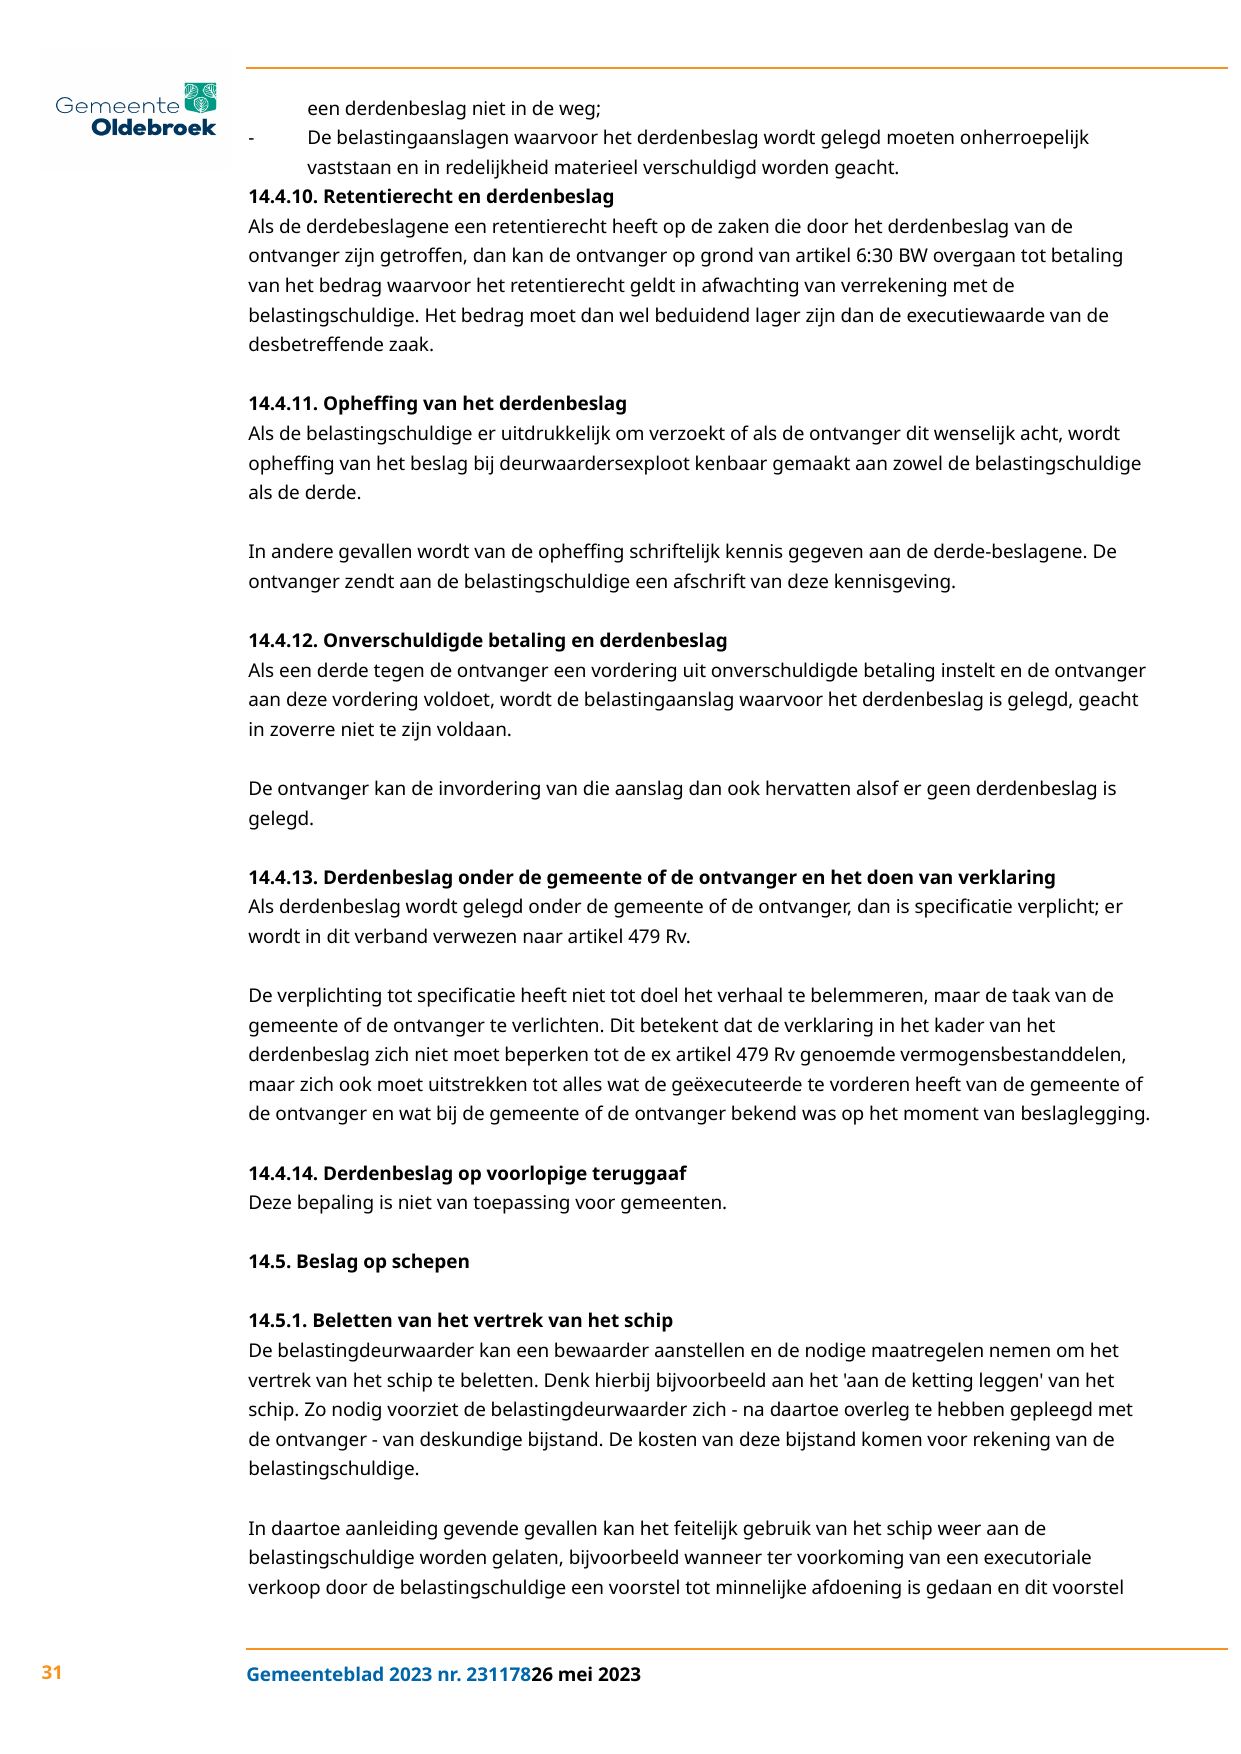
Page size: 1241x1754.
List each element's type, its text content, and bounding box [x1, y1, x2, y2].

text Als de derdebeslagene een retentierecht heeft op de zaken die door het derdenbeslag van de ontvanger zijn getroffen, dan kan de ontvanger op grond van artikel 6:30 BW overgaan tot betaling van het bedrag waarvoor het retentierecht geldt in afwachting van verrekening met de belastingschuldige. Het bedrag moet dan wel beduidend lager zijn dan de executiewaarde van de desbetreffende zaak. [248, 213, 1152, 357]
text In andere gevallen wordt van de opheffing schriftelijk kennis gegeven aan de derde-beslagene. De ontvanger zendt aan de belastingschuldige een afschrift van deze kennisgeving. [248, 538, 1152, 594]
text 14.4.11. Opheffing van het derdenbeslag [248, 391, 1152, 416]
list een derdenbeslag niet in de weg; [248, 95, 1152, 121]
text 14.5.1. Beletten van het vertrek van het schip [248, 1308, 1152, 1333]
text 14.4.10. Retentierecht en derdenbeslag [248, 183, 1152, 209]
text De ontvanger kan de invordering van die aanslag dan ook hervatten alsof er geen derdenbeslag is gelegd. [248, 775, 1152, 831]
text Als derdenbeslag wordt gelegd onder de gemeente of de ontvanger, dan is specificatie verplicht; er wordt in dit verband verwezen naar artikel 479 Rv. [248, 893, 1152, 949]
text Deze bepaling is niet van toepassing voor gemeenten. [248, 1189, 1152, 1215]
text 14.4.14. Derdenbeslag op voorlopige teruggaaf [248, 1160, 1152, 1186]
list De belastingaanslagen waarvoor het derdenbeslag wordt gelegd moeten onherroepelijk vaststaan en in redelijkheid materieel verschuldigd worden geacht. [248, 124, 1152, 180]
text 14.5. Beslag op schepen [248, 1248, 1152, 1274]
text De belastingdeurwaarder kan een bewaarder aanstellen en de nodige maatregelen nemen om het vertrek van het schip te beletten. Denk hierbij bijvoorbeeld aan het 'aan de ketting leggen' van het schip. Zo nodig voorziet de belastingdeurwaarder zich - na daartoe overleg te hebben gepleegd met de ontvanger - van deskundige bijstand. De kosten van deze bijstand komen voor rekening van de belastingschuldige. [248, 1337, 1152, 1481]
text In daartoe aanleiding gevende gevallen kan het feitelijk gebruik van het schip weer aan de belastingschuldige worden gelaten, bijvoorbeeld wanneer ter voorkoming van een executoriale verkoop door de belastingschuldige een voorstel tot minnelijke afdoening is gedaan en dit voorstel [248, 1515, 1152, 1600]
picture [41, 47, 231, 172]
text 14.4.13. Derdenbeslag onder de gemeente of de ontvanger en het doen van verklaring [248, 864, 1152, 890]
text 14.4.12. Onverschuldigde betaling en derdenbeslag [248, 627, 1152, 653]
text Als een derde tegen de ontvanger een vordering uit onverschuldigde betaling instelt en de ontvanger aan deze vordering voldoet, wordt de belastingaanslag waarvoor het derdenbeslag is gelegd, geacht in zoverre niet te zijn voldaan. [248, 657, 1152, 742]
text Als de belastingschuldige er uitdrukkelijk om verzoekt of als de ontvanger dit wenselijk acht, wordt opheffing van het beslag bij deurwaardersexploot kenbaar gemaakt aan zowel de belastingschuldige als de derde. [248, 420, 1152, 505]
text De verplichting tot specificatie heeft niet tot doel het verhaal te belemmeren, maar de taak van de gemeente of de ontvanger te verlichten. Dit betekent dat de verklaring in het kader van het derdenbeslag zich niet moet beperken tot de ex artikel 479 Rv genoemde vermogensbestanddelen, maar zich ook moet uitstrekken tot alles wat de geëxecuteerde te vorderen heeft van de gemeente of de ontvanger en wat bij de gemeente of de ontvanger bekend was op het moment van beslaglegging. [248, 982, 1152, 1126]
